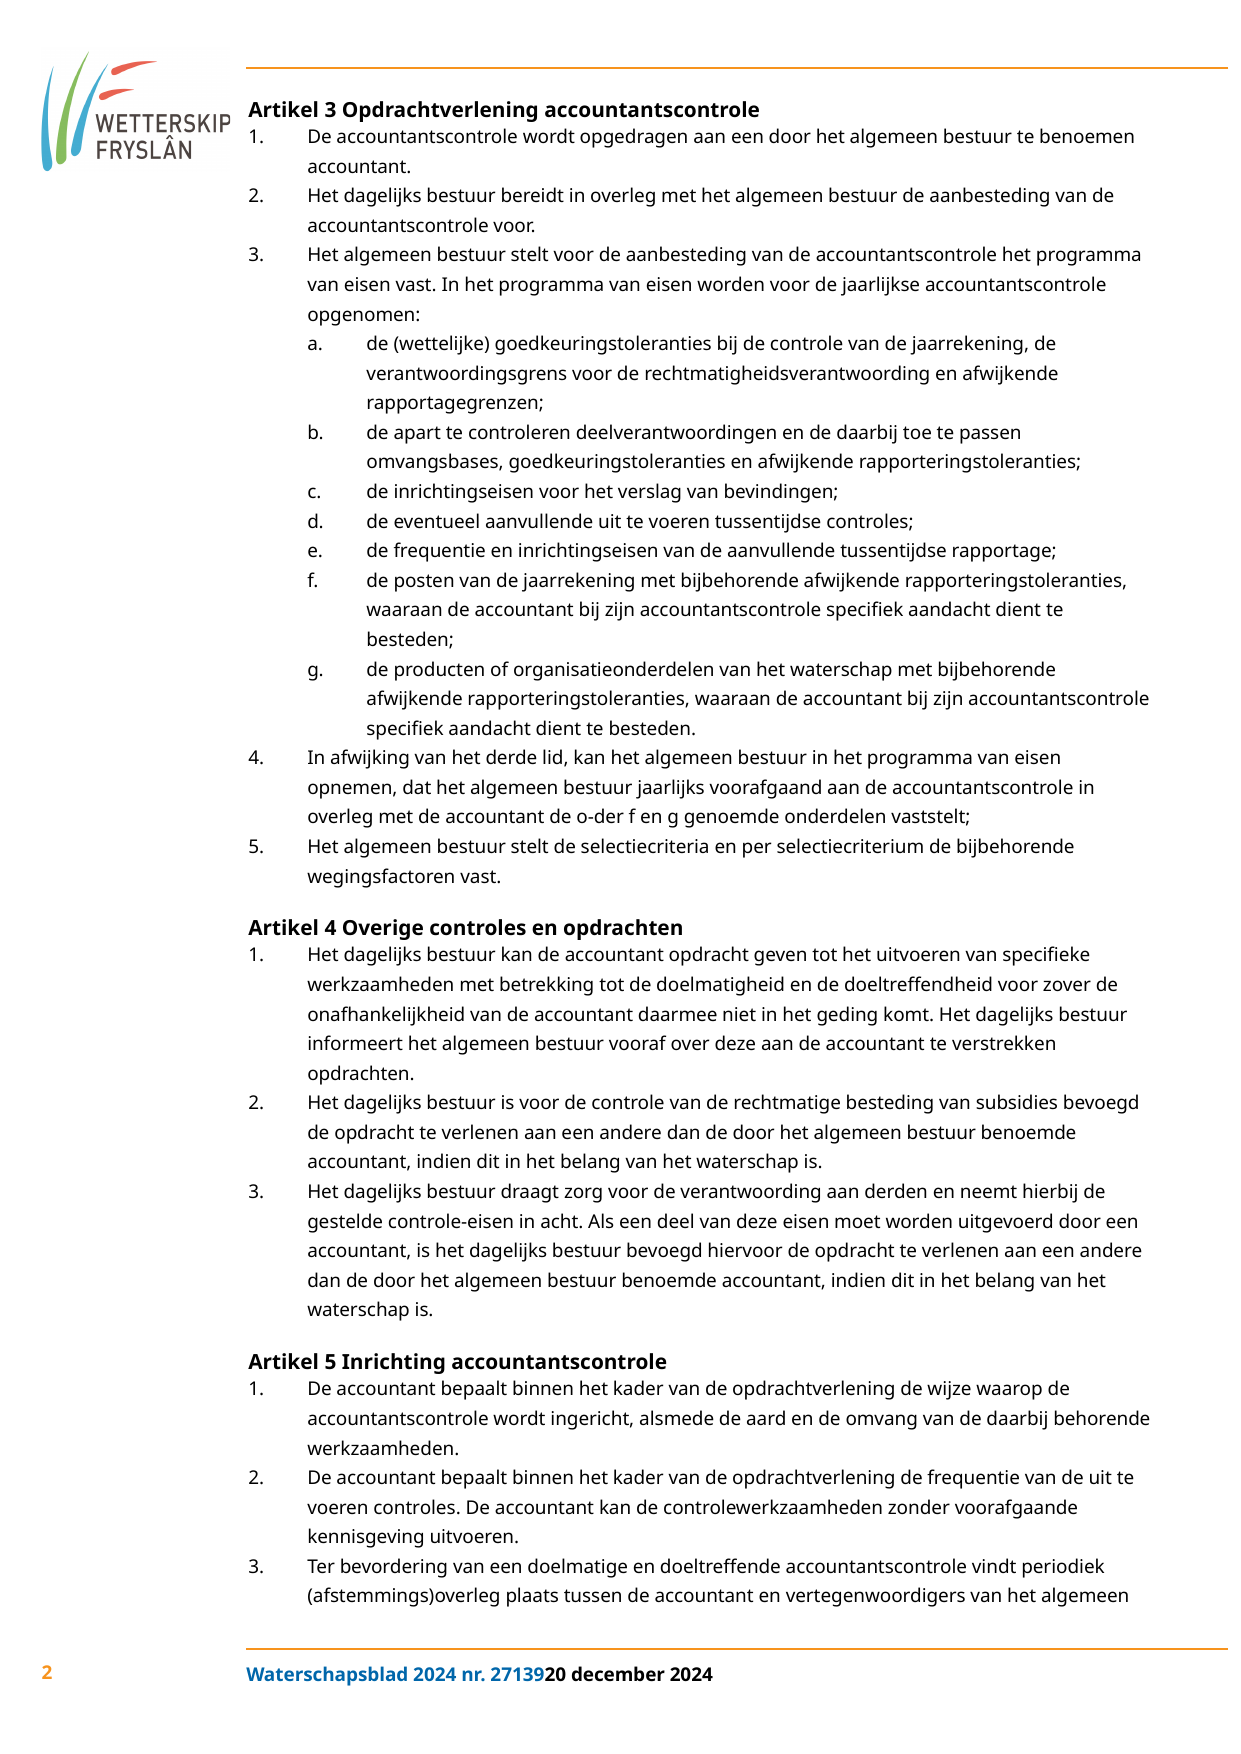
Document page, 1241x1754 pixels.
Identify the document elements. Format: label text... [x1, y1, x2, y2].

list de posten van de jaarrekening met bijbehorende afwijkende rapporteringstoleranties, waaraan de accountant bij zijn accountantscontrole specifiek aandacht dient te besteden; [307, 567, 1152, 652]
text Artikel 3 Opdrachtverlening accountantscontrole [248, 95, 1152, 123]
list Het dagelijks bestuur draagt zorg voor de verantwoording aan derden en neemt hierbij de gestelde controle-eisen in acht. Als een deel van deze eisen moet worden uitgevoerd door een accountant, is het dagelijks bestuur bevoegd hiervoor de opdracht te verlenen aan een andere dan de door het algemeen bestuur benoemde accountant, indien dit in het belang van het waterschap is. [248, 1178, 1152, 1322]
list De accountantscontrole wordt opgedragen aan een door het algemeen bestuur te benoemen accountant. [248, 123, 1152, 178]
text Artikel 4 Overige controles en opdrachten [248, 913, 1152, 942]
list de eventueel aanvullende uit te voeren tussentijdse controles; [307, 508, 1152, 533]
list Het dagelijks bestuur is voor de controle van de rechtmatige besteding van subsidies bevoegd de opdracht te verlenen aan een andere dan de door het algemeen bestuur benoemde accountant, indien dit in het belang van het waterschap is. [248, 1089, 1152, 1174]
list de inrichtingseisen voor het verslag van bevindingen; [307, 478, 1152, 504]
list De accountant bepaalt binnen het kader van de opdrachtverlening de wijze waarop de accountantscontrole wordt ingericht, alsmede de aard en de omvang van de daarbij behorende werkzaamheden. [248, 1376, 1152, 1460]
list Het dagelijks bestuur kan de accountant opdracht geven tot het uitvoeren van specifieke werkzaamheden met betrekking tot de doelmatigheid en de doeltreffendheid voor zover de onafhankelijkheid van de accountant daarmee niet in het geding komt. Het dagelijks bestuur informeert het algemeen bestuur vooraf over deze aan de accountant te verstrekken opdrachten. [248, 942, 1152, 1086]
list de producten of organisatieonderdelen van het waterschap met bijbehorende afwijkende rapporteringstoleranties, waaraan de accountant bij zijn accountantscontrole specifiek aandacht dient te besteden. [307, 656, 1152, 741]
list Het dagelijks bestuur bereidt in overleg met het algemeen bestuur de aanbesteding van de accountantscontrole voor. [248, 182, 1152, 238]
list De accountant bepaalt binnen het kader van de opdrachtverlening de frequentie van de uit te voeren controles. De accountant kan de controlewerkzaamheden zonder voorafgaande kennisgeving uitvoeren. [248, 1464, 1152, 1549]
list Het algemeen bestuur stelt voor de aanbesteding van de accountantscontrole het programma van eisen vast. In het programma van eisen worden voor de jaarlijkse accountantscontrole opgenomen: [248, 242, 1152, 326]
picture [41, 47, 231, 172]
list de apart te controleren deelverantwoordingen en de daarbij toe te passen omvangsbases, goedkeuringstoleranties en afwijkende rapporteringstoleranties; [307, 419, 1152, 474]
list de (wettelijke) goedkeuringstoleranties bij de controle van de jaarrekening, de verantwoordingsgrens voor de rechtmatigheidsverantwoording en afwijkende rapportagegrenzen; [307, 330, 1152, 415]
text Artikel 5 Inrichting accountantscontrole [248, 1347, 1152, 1376]
list de frequentie en inrichtingseisen van de aanvullende tussentijdse rapportage; [307, 537, 1152, 563]
list Het algemeen bestuur stelt de selectiecriteria en per selectiecriterium de bijbehorende wegingsfactoren vast. [248, 833, 1152, 888]
list In afwijking van het derde lid, kan het algemeen bestuur in het programma van eisen opnemen, dat het algemeen bestuur jaarlijks voorafgaand aan de accountantscontrole in overleg met de accountant de o-der f en g genoemde onderdelen vaststelt; [248, 744, 1152, 829]
list Ter bevordering van een doelmatige en doeltreffende accountantscontrole vindt periodiek (afstemmings)overleg plaats tussen de accountant en vertegenwoordigers van het algemeen [248, 1553, 1152, 1608]
